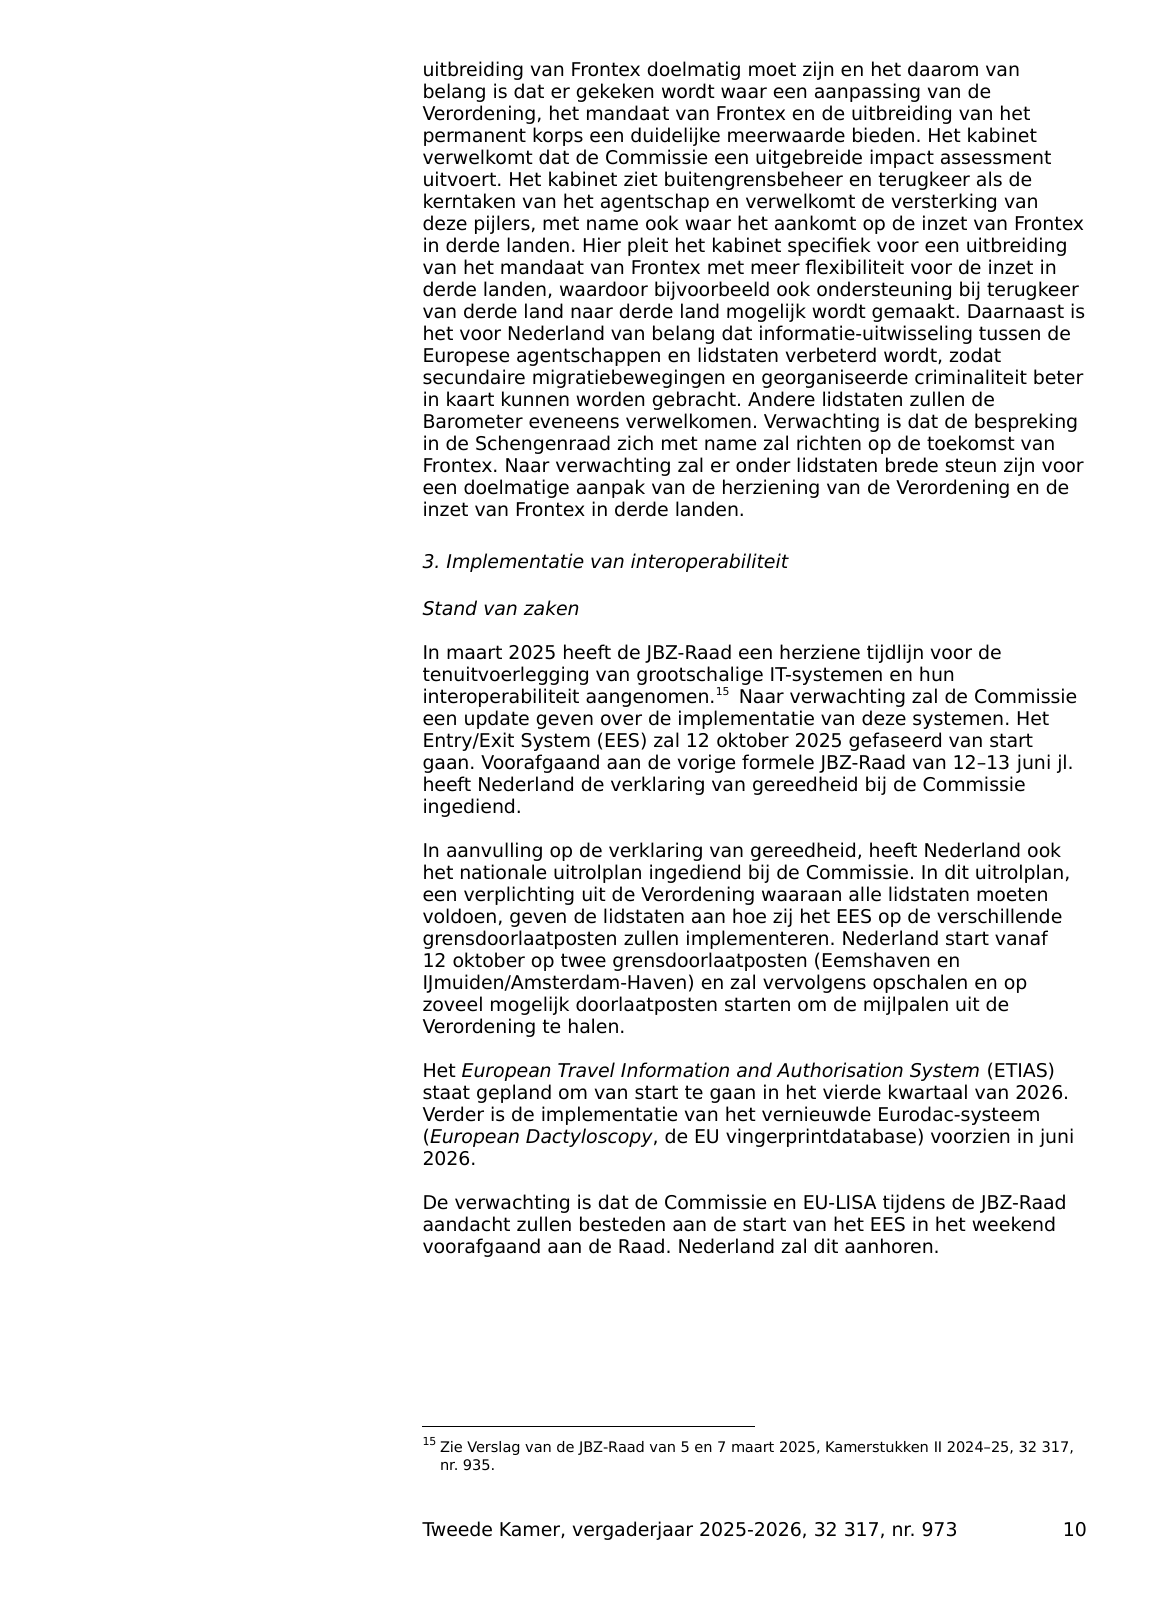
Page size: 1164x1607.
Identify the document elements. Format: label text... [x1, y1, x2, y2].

subtitle Stand van zaken [422, 598, 1087, 619]
subtitle 3. Implementatie van interoperabiliteit [422, 551, 1087, 573]
text In aanvulling op de verklaring van gereedheid, heeft Nederland ook het nationale uitrolplan ingediend bij de Commissie. In dit uitrolplan, een verplichting uit de Verordening waaraan alle lidstaten moeten voldoen, geven de lidstaten aan hoe zij het EES op de verschillende grensdoorlaatposten zullen implementeren. Nederland start vanaf 12 oktober op twee grensdoorlaatposten (Eemshaven en IJmuiden/Amsterdam-Haven) en zal vervolgens opschalen en op zoveel mogelijk doorlaatposten starten om de mijlpalen uit de Verordening te halen. [422, 840, 1087, 1038]
text De verwachting is dat de Commissie en EU-LISA tijdens de JBZ-Raad aandacht zullen besteden aan de start van het EES in het weekend voorafgaand aan de Raad. Nederland zal dit aanhoren. [422, 1192, 1087, 1258]
text uitbreiding van Frontex doelmatig moet zijn en het daarom van belang is dat er gekeken wordt waar een aanpassing van de Verordening, het mandaat van Frontex en de uitbreiding van het permanent korps een duidelijke meerwaarde bieden. Het kabinet verwelkomt dat de Commissie een uitgebreide impact assessment uitvoert. Het kabinet ziet buitengrensbeheer en terugkeer als de kerntaken van het agentschap en verwelkomt de versterking van deze pijlers, met name ook waar het aankomt op de inzet van Frontex in derde landen. Hier pleit het kabinet specifiek voor een uitbreiding van het mandaat van Frontex met meer flexibiliteit voor de inzet in derde landen, waardoor bijvoorbeeld ook ondersteuning bij terugkeer van derde land naar derde land mogelijk wordt gemaakt. Daarnaast is het voor Nederland van belang dat informatie-uitwisseling tussen de Europese agentschappen en lidstaten verbeterd wordt, zodat secundaire migratiebewegingen en georganiseerde criminaliteit beter in kaart kunnen worden gebracht. Andere lidstaten zullen de Barometer eveneens verwelkomen. Verwachting is dat de bespreking in de Schengenraad zich met name zal richten op de toekomst van Frontex. Naar verwachting zal er onder lidstaten brede steun zijn voor een doelmatige aanpak van de herziening van de Verordening en de inzet van Frontex in derde landen. [422, 59, 1087, 521]
text Het European Travel Information and Authorisation System (ETIAS) staat gepland om van start te gaan in het vierde kwartaal van 2026. Verder is de implementatie van het vernieuwde Eurodac-systeem (European Dactyloscopy, de EU vingerprintdatabase) voorzien in juni 2026. [422, 1060, 1087, 1170]
text Zie Verslag van de JBZ-Raad van 5 en 7 maart 2025, Kamerstukken II 2024–25, 32 317, nr. 935. [422, 1435, 1087, 1474]
text In maart 2025 heeft de JBZ-Raad een herziene tijdlijn voor de tenuitvoerlegging van grootschalige IT-systemen en hun interoperabiliteit aangenomen. Naar verwachting zal de Commissie een update geven over de implementatie van deze systemen. Het Entry/Exit System (EES) zal 12 oktober 2025 gefaseerd van start gaan. Voorafgaand aan de vorige formele JBZ-Raad van 12–13 juni jl. heeft Nederland de verklaring van gereedheid bij de Commissie ingediend. [422, 642, 1087, 818]
